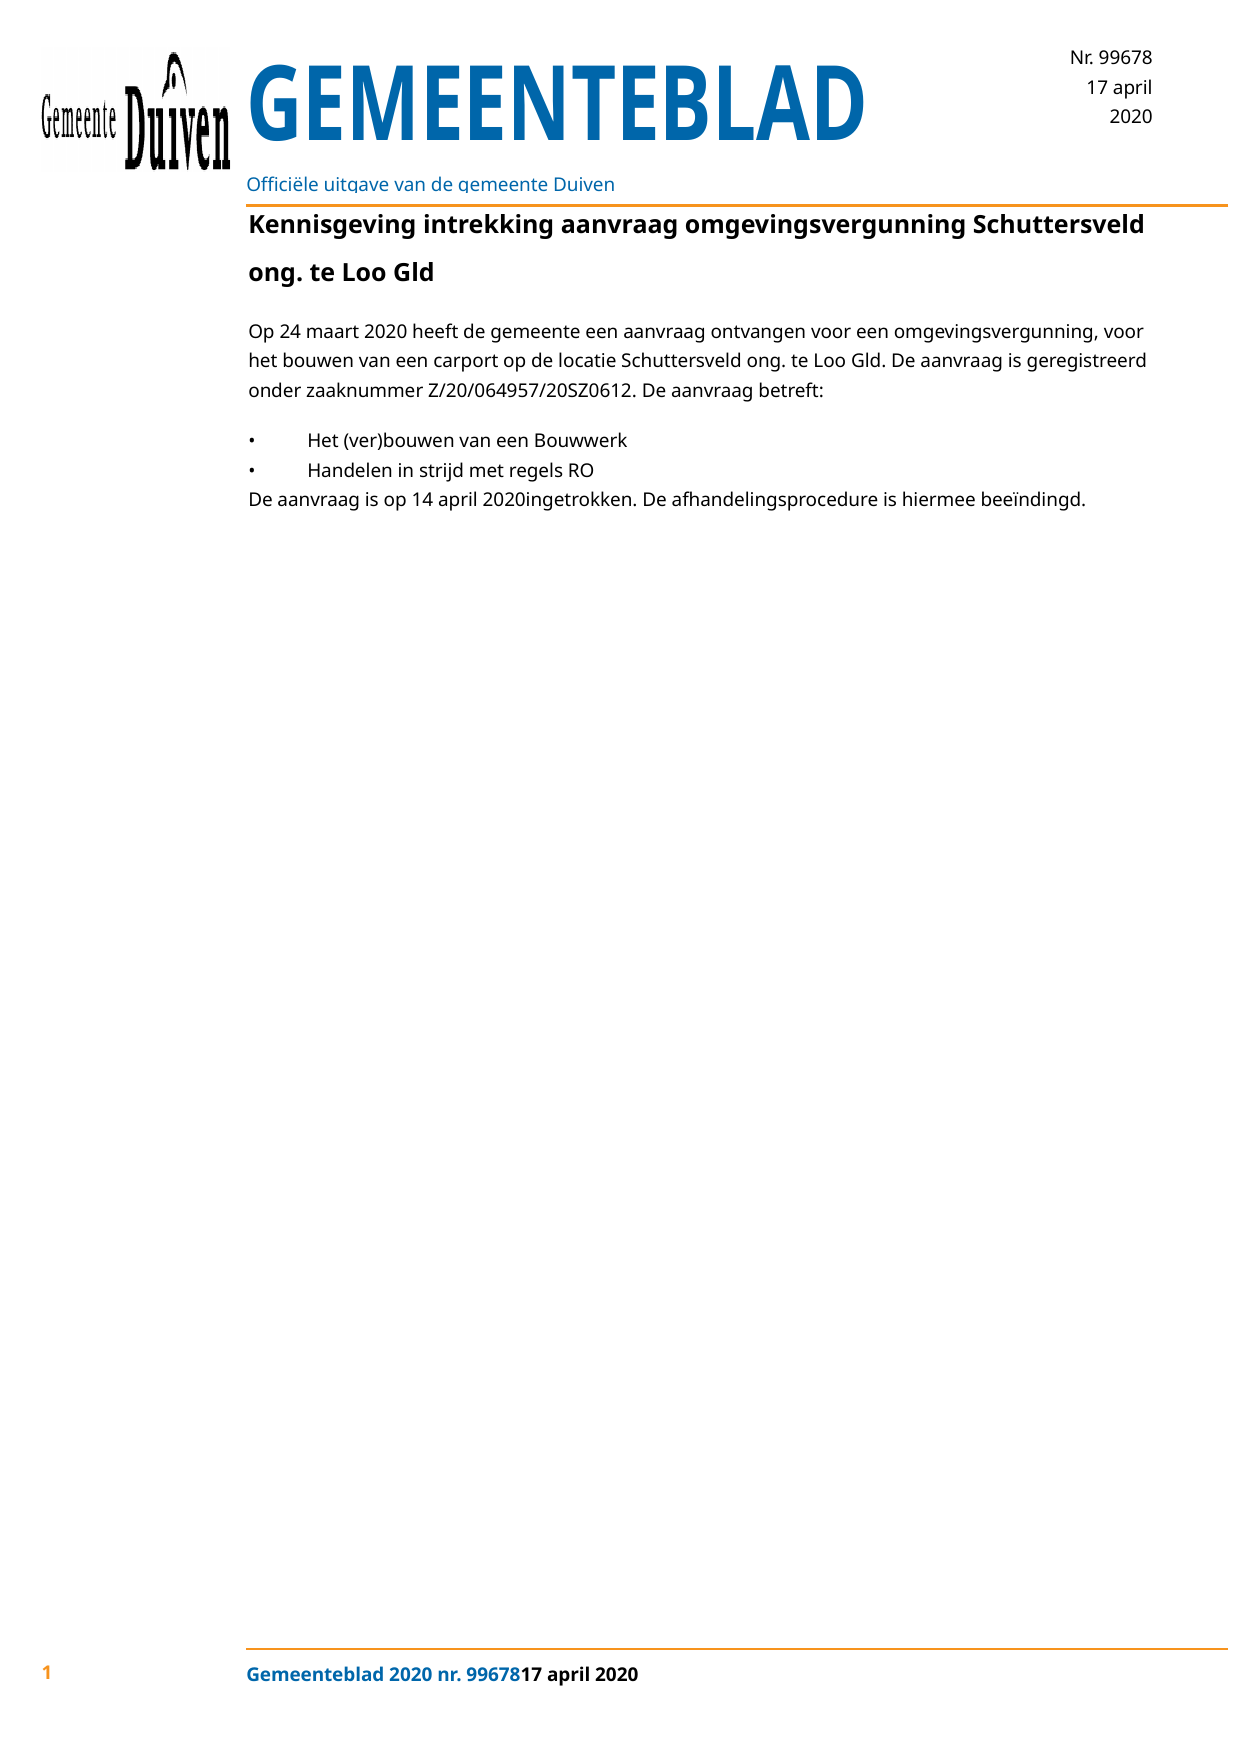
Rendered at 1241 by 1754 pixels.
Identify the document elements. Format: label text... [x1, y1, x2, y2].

text De aanvraag is op 14 april 2020ingetrokken. De afhandelingsprocedure is hiermee beeïndingd. [248, 487, 1152, 512]
list Het (ver)bouwen van een Bouwwerk [248, 427, 1152, 453]
text Kennisgeving intrekking aanvraag omgevingsvergunning Schuttersveld ong. te Loo Gld [248, 207, 1152, 288]
picture [41, 47, 231, 172]
text Op 24 maart 2020 heeft de gemeente een aanvraag ontvangen voor een omgevingsvergunning, voor het bouwen van een carport op de locatie Schuttersveld ong. te Loo Gld. De aanvraag is geregistreerd onder zaaknummer Z/20/064957/20SZ0612. De aanvraag betreft: [248, 318, 1152, 403]
list Handelen in strijd met regels RO [248, 457, 1152, 483]
